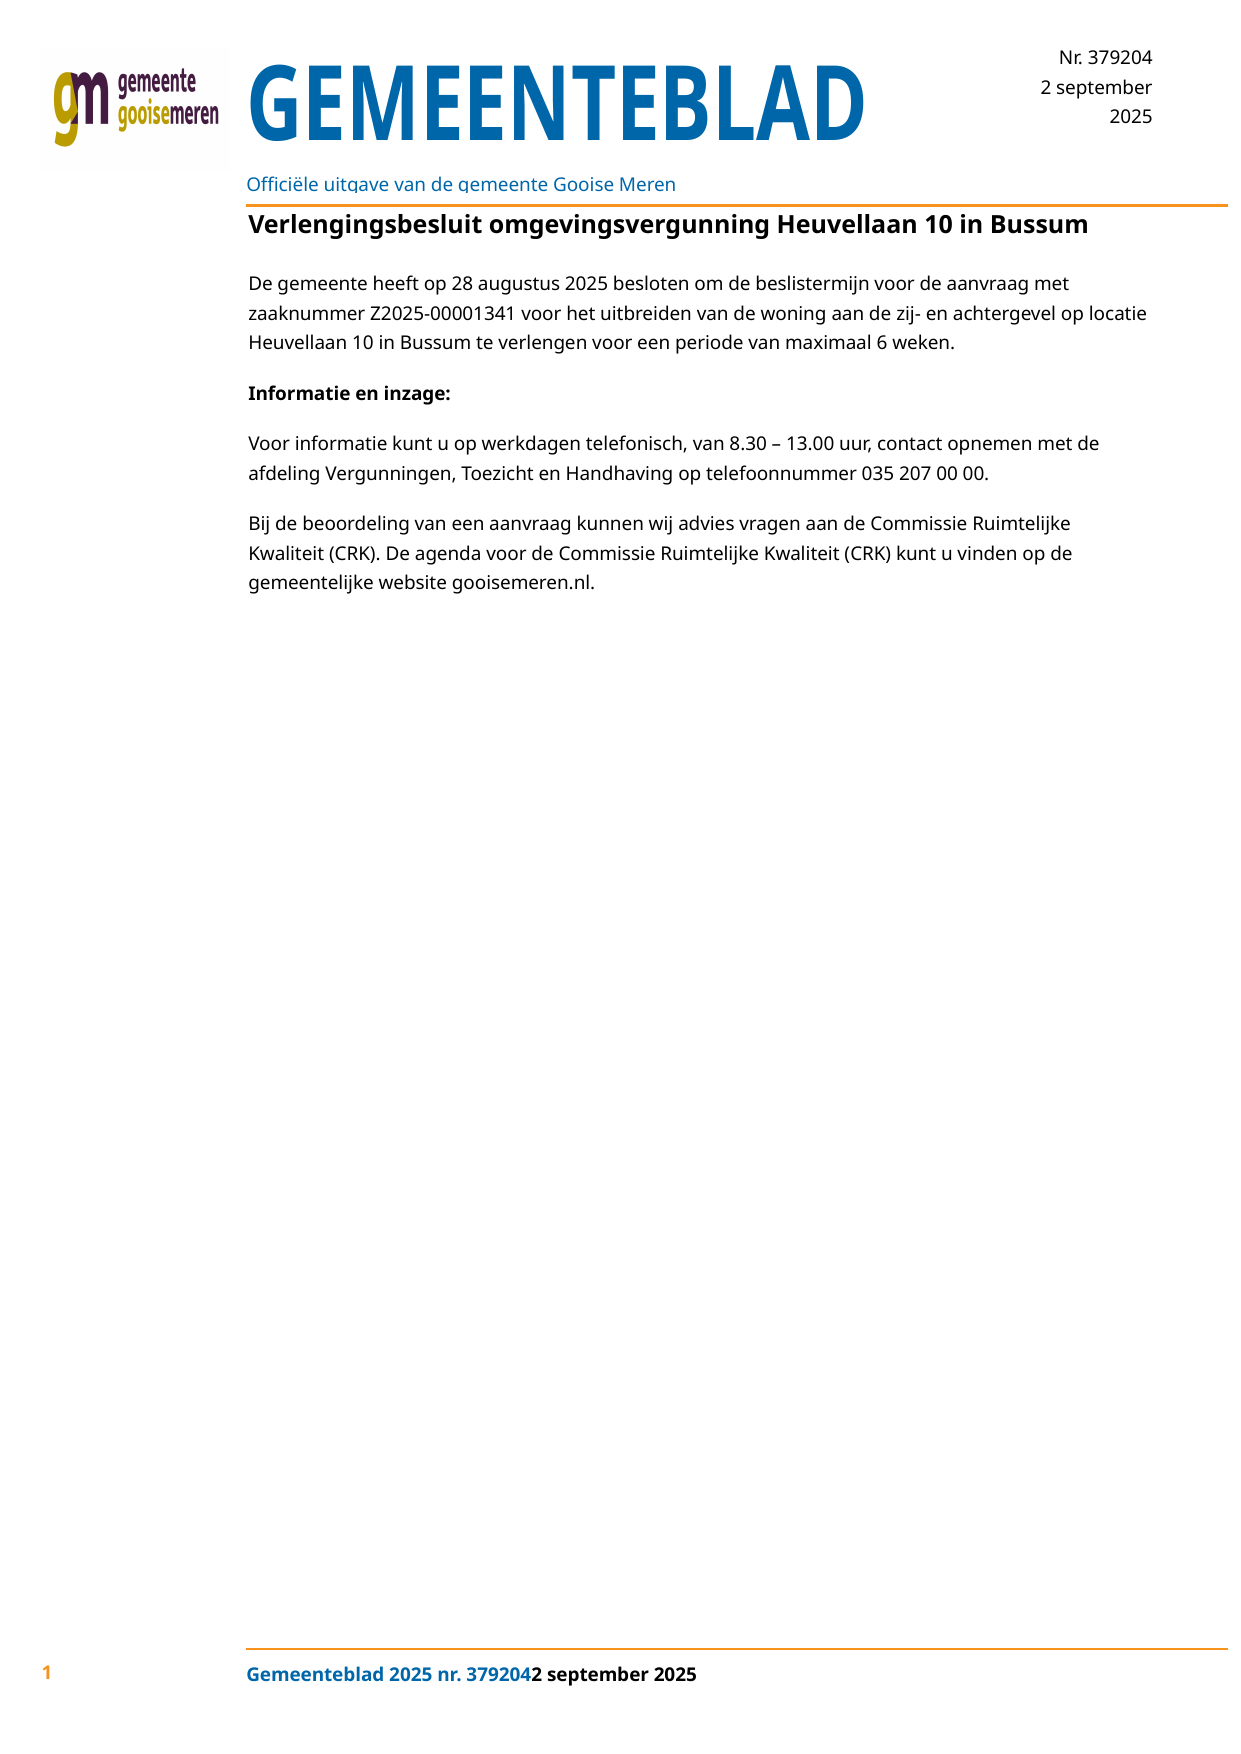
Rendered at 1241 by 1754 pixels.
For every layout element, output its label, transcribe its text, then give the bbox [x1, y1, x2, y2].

text Verlengingsbesluit omgevingsvergunning Heuvellaan 10 in Bussum [248, 207, 1152, 241]
picture [41, 47, 231, 172]
text Informatie en inzage: [248, 380, 1152, 406]
text Bij de beoordeling van een aanvraag kunnen wij advies vragen aan de Commissie Ruimtelijke Kwaliteit (CRK). De agenda voor de Commissie Ruimtelijke Kwaliteit (CRK) kunt u vinden op de gemeentelijke website gooisemeren.nl. [248, 510, 1152, 595]
text De gemeente heeft op 28 augustus 2025 besloten om de beslistermijn voor de aanvraag met zaaknummer Z2025-00001341 voor het uitbreiden van de woning aan de zij- en achtergevel op locatie Heuvellaan 10 in Bussum te verlengen voor een periode van maximaal 6 weken. [248, 270, 1152, 355]
text Voor informatie kunt u op werkdagen telefonisch, van 8.30 – 13.00 uur, contact opnemen met de afdeling Vergunningen, Toezicht en Handhaving op telefoonnummer 035 207 00 00. [248, 430, 1152, 486]
